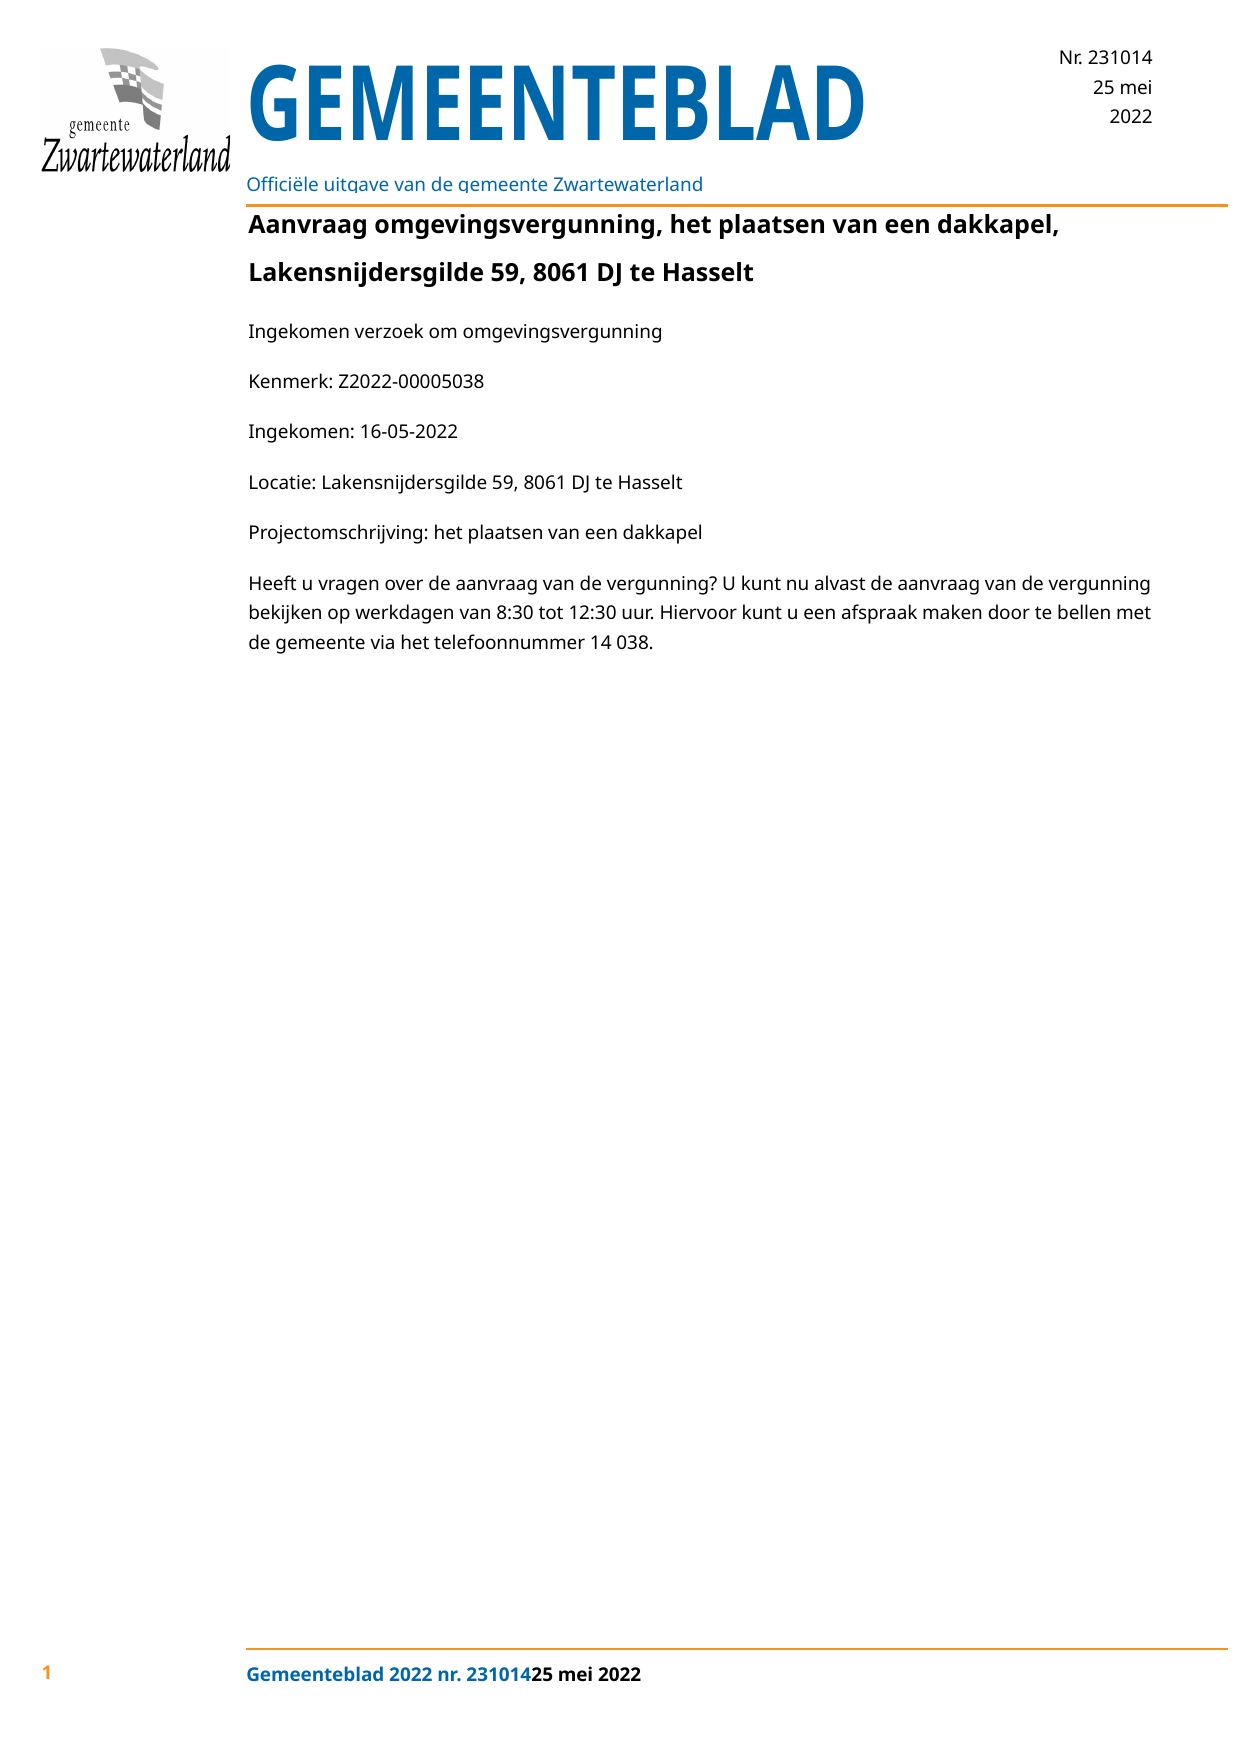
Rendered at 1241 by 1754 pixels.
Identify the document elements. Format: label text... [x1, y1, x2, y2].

text Projectomschrijving: het plaatsen van een dakkapel [248, 519, 1152, 545]
text Ingekomen: 16-05-2022 [248, 419, 1152, 444]
text Aanvraag omgevingsvergunning, het plaatsen van een dakkapel, Lakensnijdersgilde 59, 8061 DJ te Hasselt [248, 207, 1152, 288]
picture [41, 47, 231, 172]
text Ingekomen verzoek om omgevingsvergunning [248, 318, 1152, 344]
text Heeft u vragen over de aanvraag van de vergunning? U kunt nu alvast de aanvraag van de vergunning bekijken op werkdagen van 8:30 tot 12:30 uur. Hiervoor kunt u een afspraak maken door te bellen met de gemeente via het telefoonnummer 14 038. [248, 570, 1152, 655]
text Locatie: Lakensnijdersgilde 59, 8061 DJ te Hasselt [248, 469, 1152, 495]
text Kenmerk: Z2022-00005038 [248, 368, 1152, 394]
